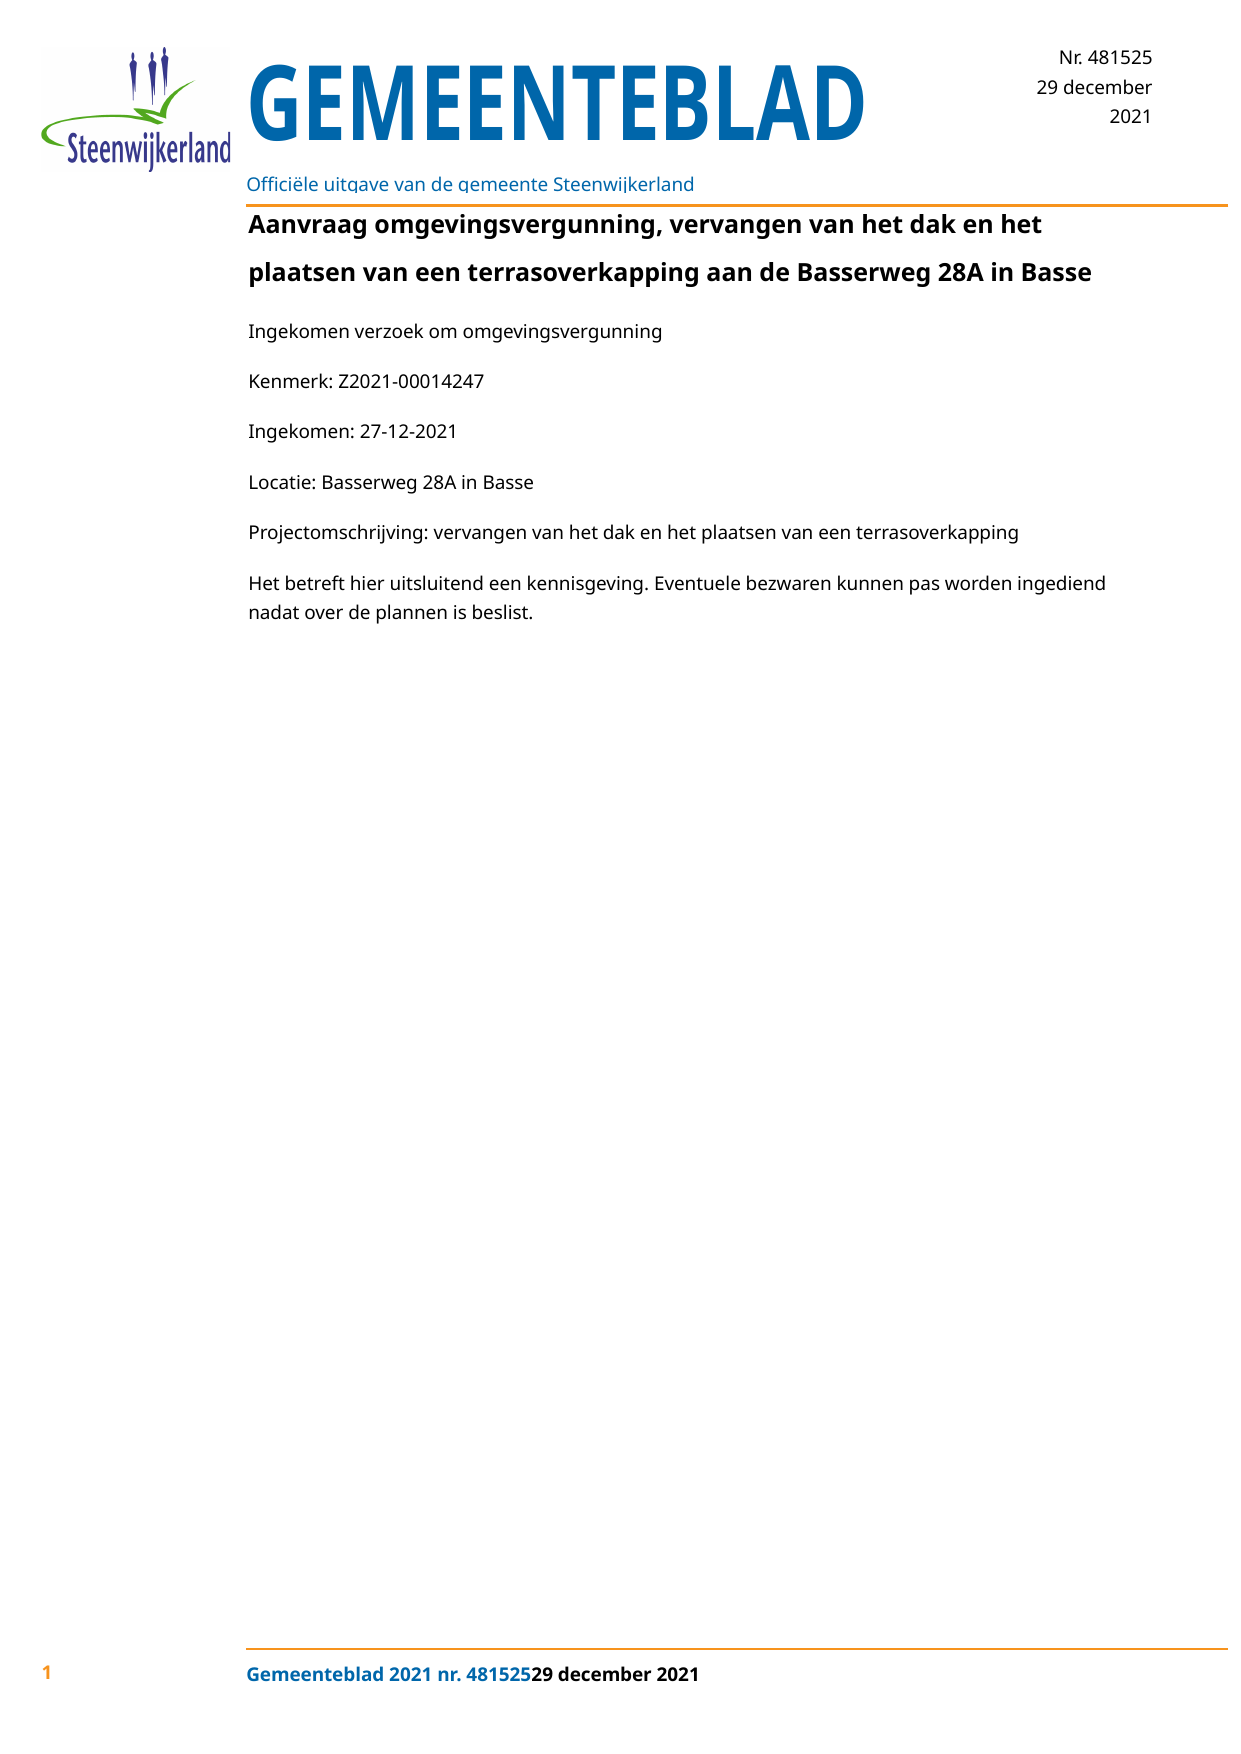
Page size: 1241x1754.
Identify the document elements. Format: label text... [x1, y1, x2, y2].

text Ingekomen: 27-12-2021 [248, 419, 1152, 444]
text Locatie: Basserweg 28A in Basse [248, 469, 1152, 495]
text Aanvraag omgevingsvergunning, vervangen van het dak en het plaatsen van een terrasoverkapping aan de Basserweg 28A in Basse [248, 207, 1152, 288]
text Het betreft hier uitsluitend een kennisgeving. Eventuele bezwaren kunnen pas worden ingediend nadat over de plannen is beslist. [248, 570, 1152, 625]
text Ingekomen verzoek om omgevingsvergunning [248, 318, 1152, 344]
text Kenmerk: Z2021-00014247 [248, 368, 1152, 394]
picture [41, 47, 231, 172]
text Projectomschrijving: vervangen van het dak en het plaatsen van een terrasoverkapping [248, 519, 1152, 545]
